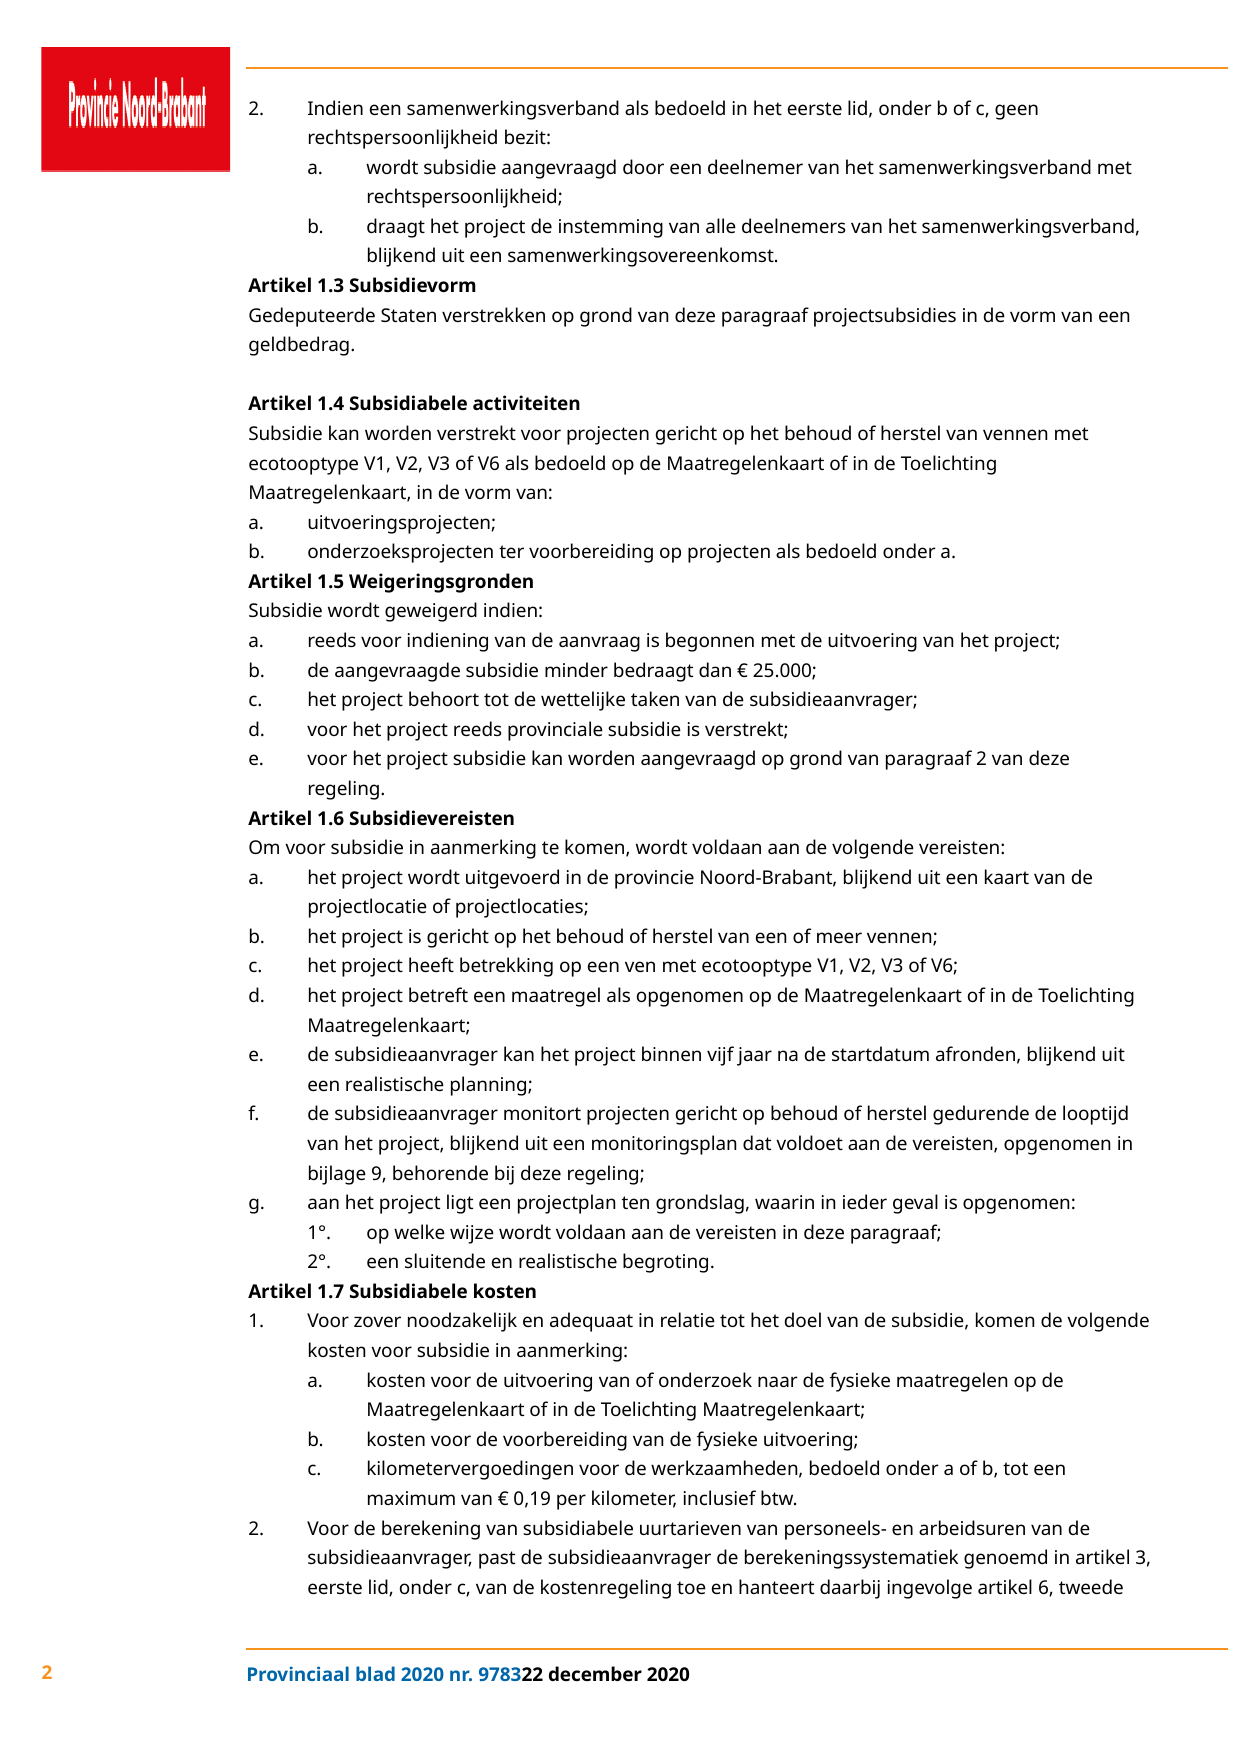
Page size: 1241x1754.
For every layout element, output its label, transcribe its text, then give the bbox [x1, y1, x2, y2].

list op welke wijze wordt voldaan aan de vereisten in deze paragraaf; [307, 1219, 1152, 1245]
list het project is gericht op het behoud of herstel van een of meer vennen; [248, 923, 1152, 949]
text Artikel 1.7 Subsidiabele kosten [248, 1278, 1152, 1304]
list de aangevraagde subsidie minder bedraagt dan € 25.000; [248, 657, 1152, 683]
list het project betreft een maatregel als opgenomen op de Maatregelenkaart of in de Toelichting Maatregelenkaart; [248, 982, 1152, 1038]
text Artikel 1.6 Subsidievereisten [248, 805, 1152, 831]
list kilometervergoedingen voor de werkzaamheden, bedoeld onder a of b, tot een maximum van € 0,19 per kilometer, inclusief btw. [307, 1456, 1152, 1511]
picture [41, 47, 231, 172]
text Subsidie kan worden verstrekt voor projecten gericht op het behoud of herstel van vennen met ecotooptype V1, V2, V3 of V6 als bedoeld op de Maatregelenkaart of in de Toelichting Maatregelenkaart, in de vorm van: [248, 420, 1152, 505]
list het project heeft betrekking op een ven met ecotooptype V1, V2, V3 of V6; [248, 953, 1152, 978]
list een sluitende en realistische begroting. [307, 1248, 1152, 1274]
text Artikel 1.4 Subsidiabele activiteiten [248, 391, 1152, 416]
list het project behoort tot de wettelijke taken van de subsidieaanvrager; [248, 686, 1152, 712]
list het project wordt uitgevoerd in de provincie Noord-Brabant, blijkend uit een kaart van de projectlocatie of projectlocaties; [248, 864, 1152, 919]
list uitvoeringsprojecten; [248, 509, 1152, 535]
list kosten voor de uitvoering van of onderzoek naar de fysieke maatregelen op de Maatregelenkaart of in de Toelichting Maatregelenkaart; [307, 1367, 1152, 1422]
text Artikel 1.3 Subsidievorm [248, 272, 1152, 298]
list draagt het project de instemming van alle deelnemers van het samenwerkingsverband, blijkend uit een samenwerkingsovereenkomst. [307, 213, 1152, 268]
list Indien een samenwerkingsverband als bedoeld in het eerste lid, onder b of c, geen rechtspersoonlijkheid bezit: [248, 95, 1152, 150]
text Gedeputeerde Staten verstrekken op grond van deze paragraaf projectsubsidies in de vorm van een geldbedrag. [248, 302, 1152, 357]
list onderzoeksprojecten ter voorbereiding op projecten als bedoeld onder a. [248, 538, 1152, 564]
text Om voor subsidie in aanmerking te komen, wordt voldaan aan de volgende vereisten: [248, 834, 1152, 860]
list voor het project subsidie kan worden aangevraagd op grond van paragraaf 2 van deze regeling. [248, 746, 1152, 801]
list de subsidieaanvrager monitort projecten gericht op behoud of herstel gedurende de looptijd van het project, blijkend uit een monitoringsplan dat voldoet aan de vereisten, opgenomen in bijlage 9, behorende bij deze regeling; [248, 1101, 1152, 1186]
list aan het project ligt een projectplan ten grondslag, waarin in ieder geval is opgenomen: [248, 1189, 1152, 1215]
list voor het project reeds provinciale subsidie is verstrekt; [248, 716, 1152, 742]
text Subsidie wordt geweigerd indien: [248, 598, 1152, 623]
text Artikel 1.5 Weigeringsgronden [248, 568, 1152, 594]
list de subsidieaanvrager kan het project binnen vijf jaar na de startdatum afronden, blijkend uit een realistische planning; [248, 1041, 1152, 1097]
list kosten voor de voorbereiding van de fysieke uitvoering; [307, 1426, 1152, 1452]
list Voor de berekening van subsidiabele uurtarieven van personeels- en arbeidsuren van de subsidieaanvrager, past de subsidieaanvrager de berekeningssystematiek genoemd in artikel 3, eerste lid, onder c, van de kostenregeling toe en hanteert daarbij ingevolge artikel 6, tweede [248, 1515, 1152, 1600]
list wordt subsidie aangevraagd door een deelnemer van het samenwerkingsverband met rechtspersoonlijkheid; [307, 154, 1152, 209]
list Voor zover noodzakelijk en adequaat in relatie tot het doel van de subsidie, komen de volgende kosten voor subsidie in aanmerking: [248, 1308, 1152, 1363]
list reeds voor indiening van de aanvraag is begonnen met de uitvoering van het project; [248, 627, 1152, 653]
